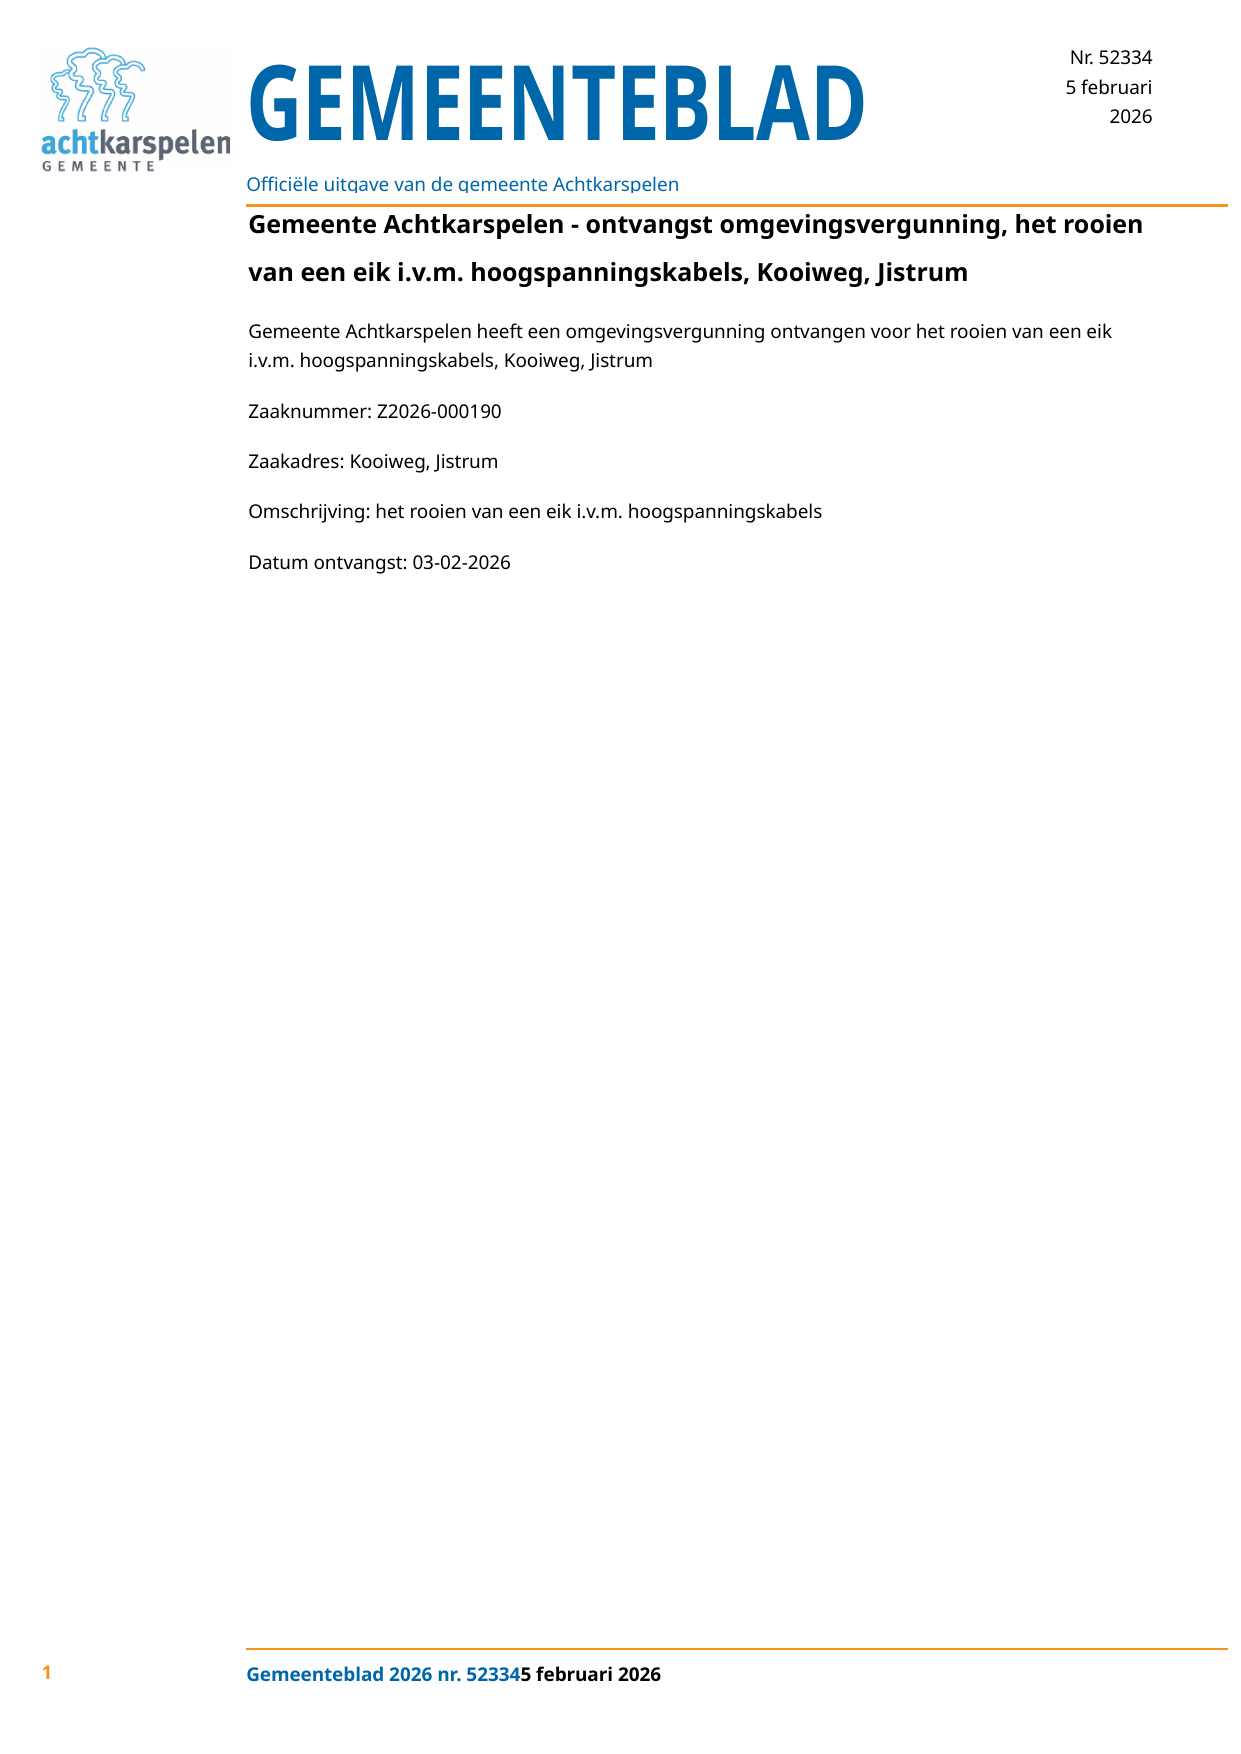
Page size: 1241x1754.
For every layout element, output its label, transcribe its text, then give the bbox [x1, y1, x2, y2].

picture [41, 47, 231, 172]
text Datum ontvangst: 03-02-2026 [248, 549, 1152, 575]
text Gemeente Achtkarspelen heeft een omgevingsvergunning ontvangen voor het rooien van een eik i.v.m. hoogspanningskabels, Kooiweg, Jistrum [248, 318, 1152, 373]
text Zaakadres: Kooiweg, Jistrum [248, 448, 1152, 474]
text Omschrijving: het rooien van een eik i.v.m. hoogspanningskabels [248, 499, 1152, 524]
text Gemeente Achtkarspelen - ontvangst omgevingsvergunning, het rooien van een eik i.v.m. hoogspanningskabels, Kooiweg, Jistrum [248, 207, 1152, 288]
text Zaaknummer: Z2026-000190 [248, 398, 1152, 424]
